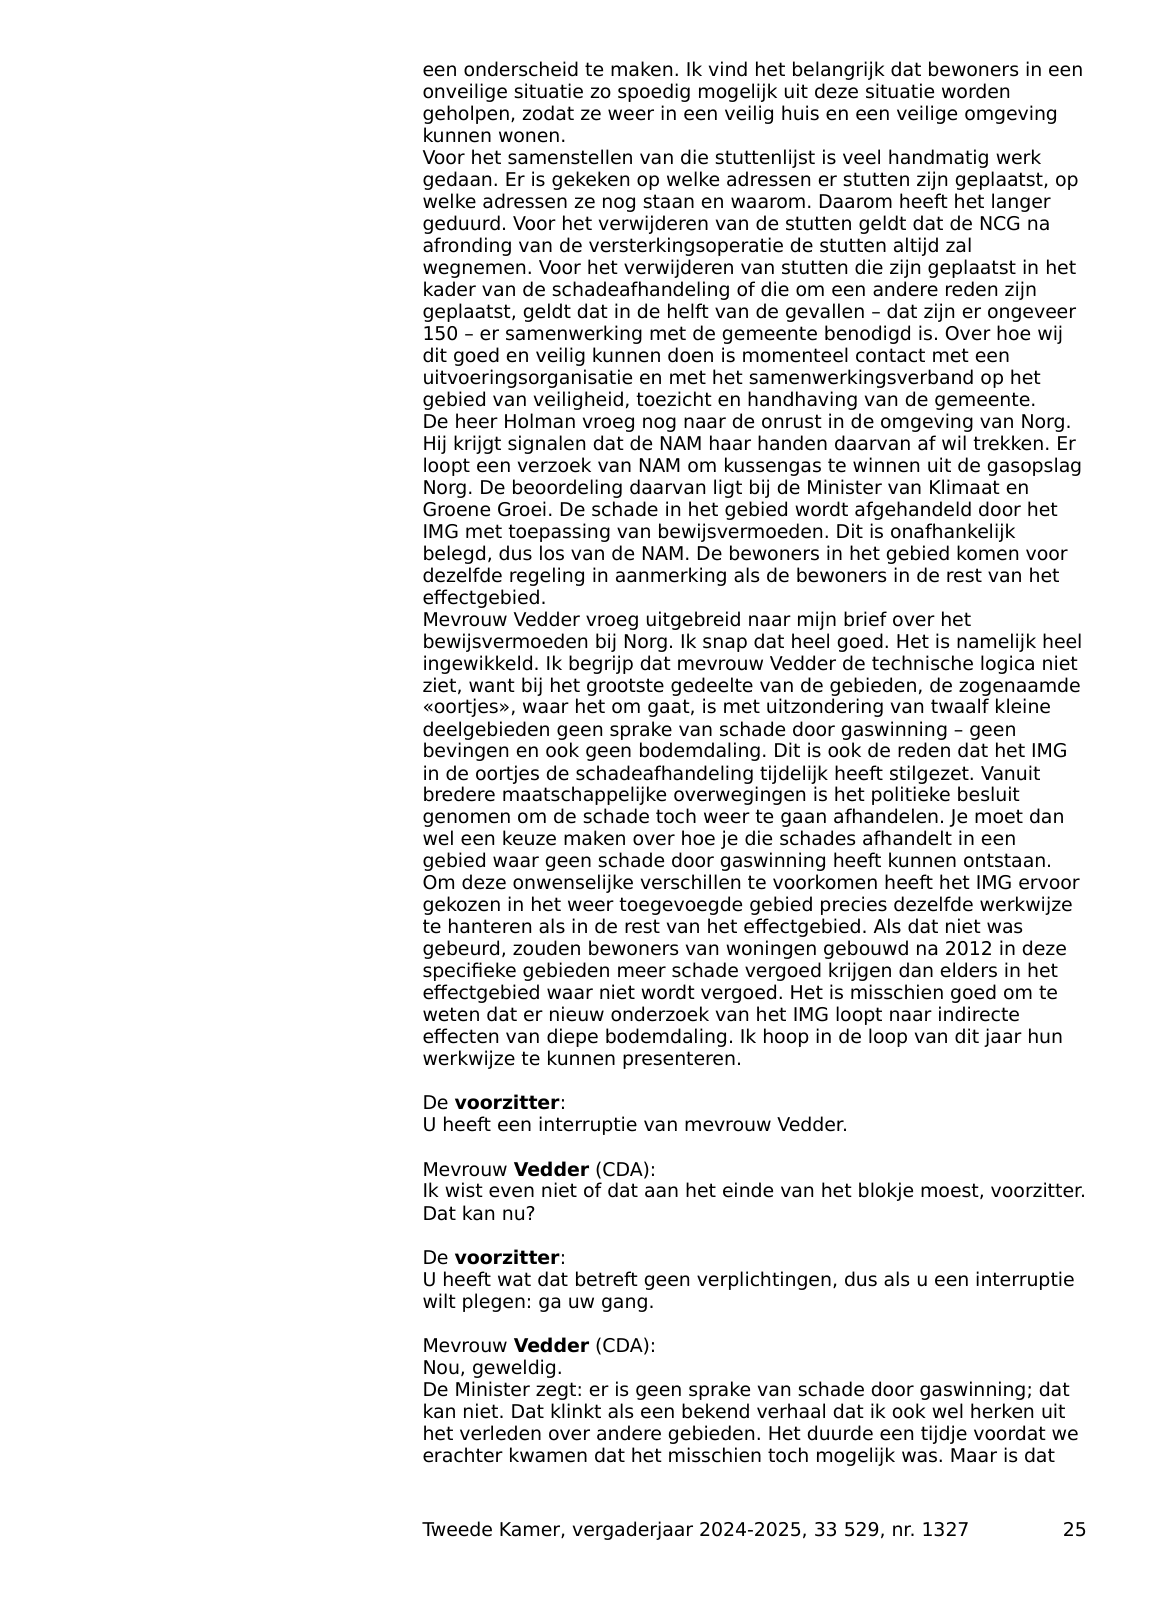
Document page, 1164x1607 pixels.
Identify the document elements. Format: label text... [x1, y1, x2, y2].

text De voorzitter: [422, 1247, 1087, 1268]
text U heeft wat dat betreft geen verplichtingen, dus als u een interruptie wilt plegen: ga uw gang. [422, 1268, 1087, 1312]
text een onderscheid te maken. Ik vind het belangrijk dat bewoners in een onveilige situatie zo spoedig mogelijk uit deze situatie worden geholpen, zodat ze weer in een veilig huis en een veilige omgeving kunnen wonen. [422, 59, 1087, 147]
text De Minister zegt: er is geen sprake van schade door gaswinning; dat kan niet. Dat klinkt als een bekend verhaal dat ik ook wel herken uit het verleden over andere gebieden. Het duurde een tijdje voordat we erachter kwamen dat het misschien toch mogelijk was. Maar is dat [422, 1379, 1087, 1467]
text Mevrouw Vedder (CDA): [422, 1335, 1087, 1357]
text Nou, geweldig. [422, 1357, 1087, 1379]
text U heeft een interruptie van mevrouw Vedder. [422, 1114, 1087, 1136]
text Ik wist even niet of dat aan het einde van het blokje moest, voorzitter. Dat kan nu? [422, 1180, 1087, 1224]
text Mevrouw Vedder (CDA): [422, 1158, 1087, 1180]
text De heer Holman vroeg nog naar de onrust in de omgeving van Norg. Hij krijgt signalen dat de NAM haar handen daarvan af wil trekken. Er loopt een verzoek van NAM om kussengas te winnen uit de gasopslag Norg. De beoordeling daarvan ligt bij de Minister van Klimaat en Groene Groei. De schade in het gebied wordt afgehandeld door het IMG met toepassing van bewijsvermoeden. Dit is onafhankelijk belegd, dus los van de NAM. De bewoners in het gebied komen voor dezelfde regeling in aanmerking als de bewoners in de rest van het effectgebied. [422, 411, 1087, 608]
text Mevrouw Vedder vroeg uitgebreid naar mijn brief over het bewijsvermoeden bij Norg. Ik snap dat heel goed. Het is namelijk heel ingewikkeld. Ik begrijp dat mevrouw Vedder de technische logica niet ziet, want bij het grootste gedeelte van de gebieden, de zogenaamde «oortjes», waar het om gaat, is met uitzondering van twaalf kleine deelgebieden geen sprake van schade door gaswinning – geen bevingen en ook geen bodemdaling. Dit is ook de reden dat het IMG in de oortjes de schadeafhandeling tijdelijk heeft stilgezet. Vanuit bredere maatschappelijke overwegingen is het politieke besluit genomen om de schade toch weer te gaan afhandelen. Je moet dan wel een keuze maken over hoe je die schades afhandelt in een gebied waar geen schade door gaswinning heeft kunnen ontstaan. Om deze onwenselijke verschillen te voorkomen heeft het IMG ervoor gekozen in het weer toegevoegde gebied precies dezelfde werkwijze te hanteren als in de rest van het effectgebied. Als dat niet was gebeurd, zouden bewoners van woningen gebouwd na 2012 in deze specifieke gebieden meer schade vergoed krijgen dan elders in het effectgebied waar niet wordt vergoed. Het is misschien goed om te weten dat er nieuw onderzoek van het IMG loopt naar indirecte effecten van diepe bodemdaling. Ik hoop in de loop van dit jaar hun werkwijze te kunnen presenteren. [422, 608, 1087, 1070]
text De voorzitter: [422, 1092, 1087, 1114]
text Voor het samenstellen van die stuttenlijst is veel handmatig werk gedaan. Er is gekeken op welke adressen er stutten zijn geplaatst, op welke adressen ze nog staan en waarom. Daarom heeft het langer geduurd. Voor het verwijderen van de stutten geldt dat de NCG na afronding van de versterkingsoperatie de stutten altijd zal wegnemen. Voor het verwijderen van stutten die zijn geplaatst in het kader van de schadeafhandeling of die om een andere reden zijn geplaatst, geldt dat in de helft van de gevallen – dat zijn er ongeveer 150 – er samenwerking met de gemeente benodigd is. Over hoe wij dit goed en veilig kunnen doen is momenteel contact met een uitvoeringsorganisatie en met het samenwerkingsverband op het gebied van veiligheid, toezicht en handhaving van de gemeente. [422, 147, 1087, 411]
